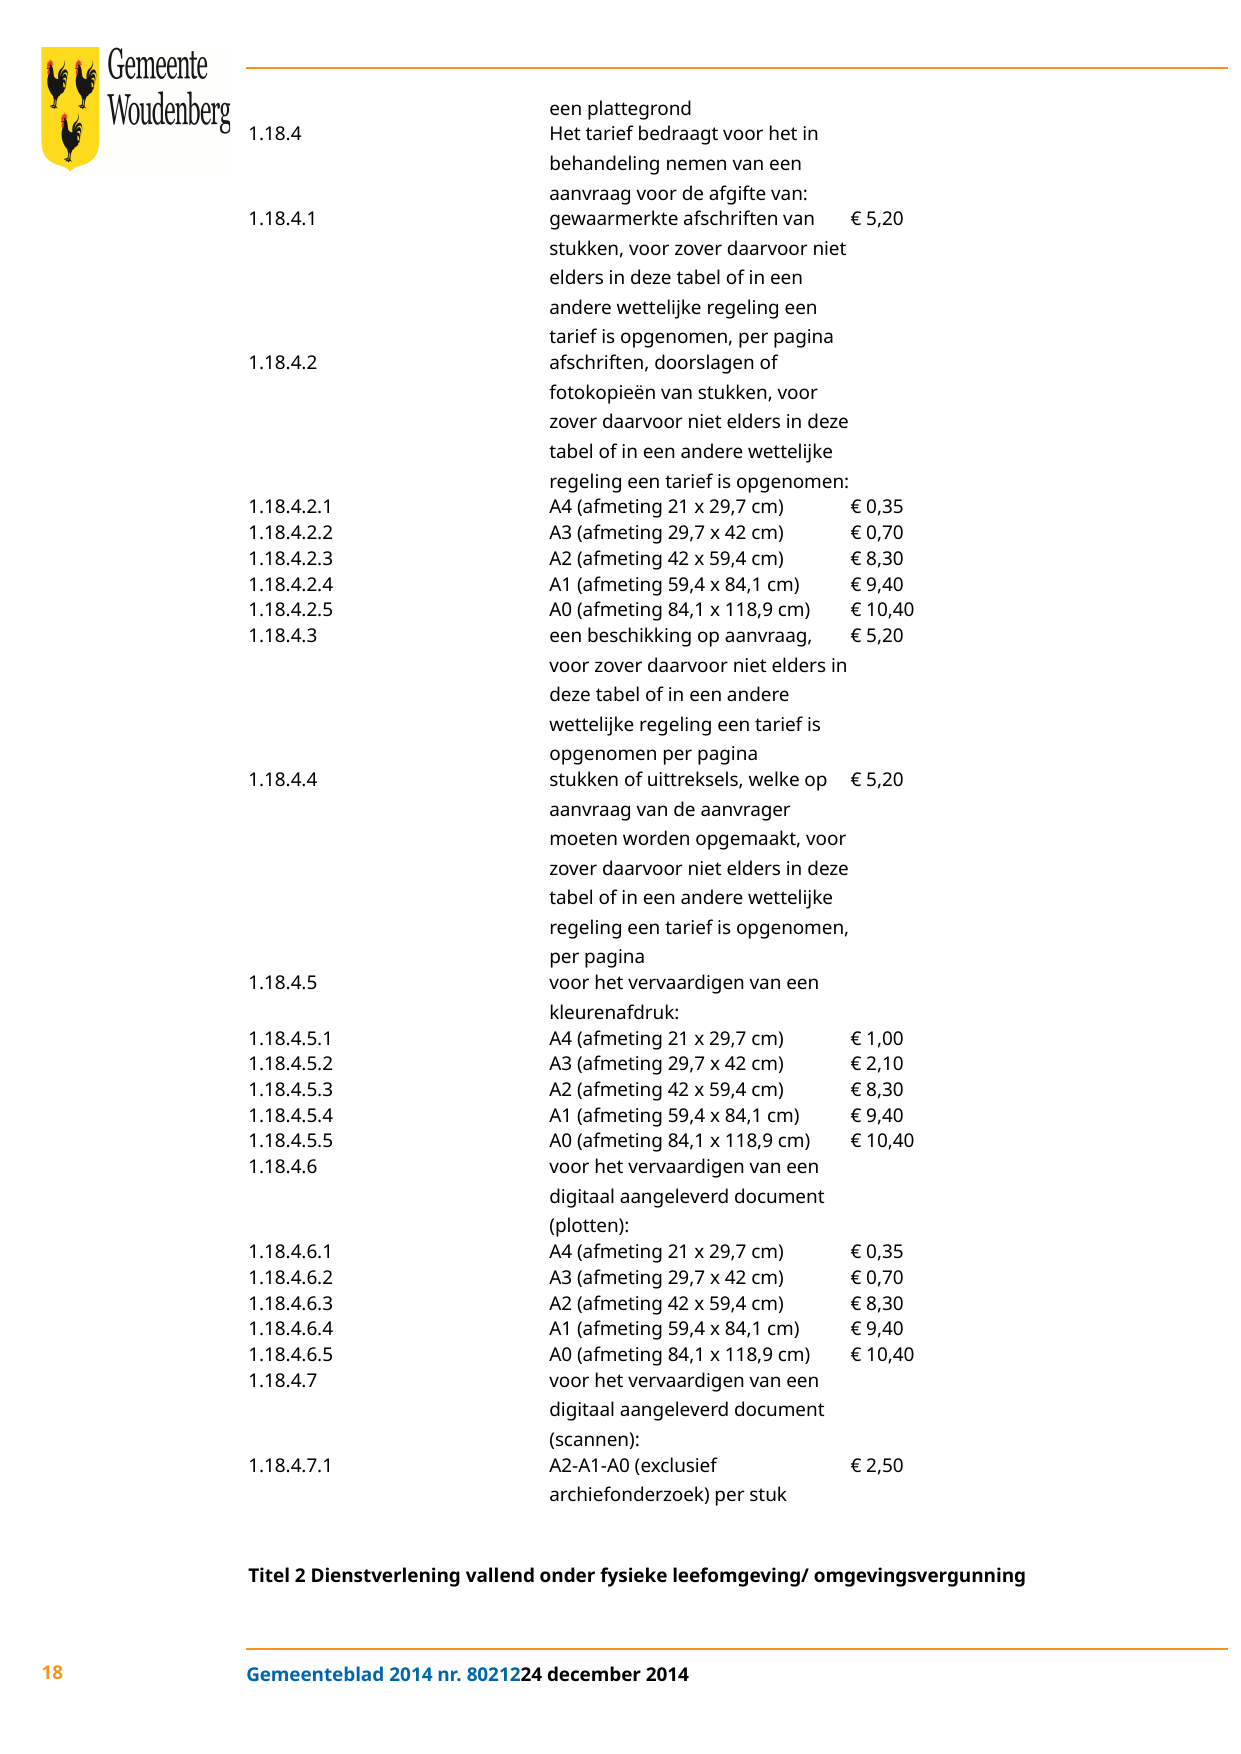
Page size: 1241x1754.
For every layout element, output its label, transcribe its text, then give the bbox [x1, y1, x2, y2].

table_cell € 5,20 [850, 622, 1152, 766]
table_cell € 2,50 [850, 1452, 1152, 1507]
table_cell gewaarmerkte afschriften van stukken, voor zover daarvoor niet elders in deze tabel of in een andere wettelijke regeling een tarief is opgenomen, per pagina [549, 205, 850, 349]
table_cell 1.18.4.5 [248, 970, 549, 1025]
table_cell A1 (afmeting 59,4 x 84,1 cm) [549, 1102, 850, 1128]
table_cell € 0,35 [850, 494, 1152, 519]
table_cell stukken of uittreksels, welke op aanvraag van de aanvrager moeten worden opgemaakt, voor zover daarvoor niet elders in deze tabel of in een andere wettelijke regeling een tarief is opgenomen, per pagina [549, 766, 850, 969]
table_cell [850, 970, 1152, 1025]
picture [41, 47, 231, 172]
table_cell [850, 95, 1152, 121]
table_cell € 0,70 [850, 519, 1152, 545]
table_cell 1.18.4.7.1 [248, 1452, 549, 1507]
table_cell 1.18.4.2.1 [248, 494, 549, 519]
table_cell 1.18.4.6.2 [248, 1264, 549, 1290]
table_cell A1 (afmeting 59,4 x 84,1 cm) [549, 1316, 850, 1341]
table_cell A3 (afmeting 29,7 x 42 cm) [549, 519, 850, 545]
table_cell voor het vervaardigen van een digitaal aangeleverd document (plotten): [549, 1154, 850, 1238]
table_cell A2 (afmeting 42 x 59,4 cm) [549, 1076, 850, 1102]
table_cell 1.18.4.7 [248, 1367, 549, 1452]
table_cell afschriften, doorslagen of fotokopieën van stukken, voor zover daarvoor niet elders in deze tabel of in een andere wettelijke regeling een tarief is opgenomen: [549, 350, 850, 493]
table_cell 1.18.4.6.1 [248, 1238, 549, 1264]
table_cell A2 (afmeting 42 x 59,4 cm) [549, 1290, 850, 1316]
table_cell € 10,40 [850, 1341, 1152, 1367]
table_cell A0 (afmeting 84,1 x 118,9 cm) [549, 1341, 850, 1367]
table_cell 1.18.4.5.3 [248, 1076, 549, 1102]
table_cell 1.18.4.2.5 [248, 596, 549, 622]
table_cell 1.18.4.5.5 [248, 1128, 549, 1153]
table_cell A0 (afmeting 84,1 x 118,9 cm) [549, 596, 850, 622]
table_cell [850, 121, 1152, 205]
table_cell een beschikking op aanvraag, voor zover daarvoor niet elders in deze tabel of in een andere wettelijke regeling een tarief is opgenomen per pagina [549, 622, 850, 766]
table_cell 1.18.4.2.2 [248, 519, 549, 545]
table_cell € 0,70 [850, 1264, 1152, 1290]
table_cell A2-A1-A0 (exclusief archiefonderzoek) per stuk [549, 1452, 850, 1507]
table_cell A4 (afmeting 21 x 29,7 cm) [549, 1238, 850, 1264]
table_cell € 5,20 [850, 766, 1152, 969]
table_cell [850, 350, 1152, 493]
table_cell voor het vervaardigen van een kleurenafdruk: [549, 970, 850, 1025]
table_cell € 5,20 [850, 205, 1152, 349]
table_cell A2 (afmeting 42 x 59,4 cm) [549, 545, 850, 571]
table_cell 1.18.4.5.4 [248, 1102, 549, 1128]
table_cell voor het vervaardigen van een digitaal aangeleverd document (scannen): [549, 1367, 850, 1452]
table_cell 1.18.4.3 [248, 622, 549, 766]
text Titel 2 Dienstverlening vallend onder fysieke leefomgeving/ omgevingsvergunning [248, 1562, 1152, 1588]
table_cell 1.18.4.6 [248, 1154, 549, 1238]
table_cell 1.18.4.6.5 [248, 1341, 549, 1367]
table_cell € 9,40 [850, 1316, 1152, 1341]
table_cell 1.18.4.1 [248, 205, 549, 349]
table_cell een plattegrond [549, 95, 850, 121]
table_cell 1.18.4 [248, 121, 549, 205]
table_cell 1.18.4.5.1 [248, 1025, 549, 1051]
table_cell 1.18.4.2 [248, 350, 549, 493]
table_cell 1.18.4.2.4 [248, 571, 549, 596]
table_cell 1.18.4.2.3 [248, 545, 549, 571]
table_cell A4 (afmeting 21 x 29,7 cm) [549, 494, 850, 519]
table_cell 1.18.4.5.2 [248, 1051, 549, 1076]
table_cell € 0,35 [850, 1238, 1152, 1264]
table_cell A1 (afmeting 59,4 x 84,1 cm) [549, 571, 850, 596]
table_cell [850, 1154, 1152, 1238]
table_cell A4 (afmeting 21 x 29,7 cm) [549, 1025, 850, 1051]
table_cell € 8,30 [850, 1076, 1152, 1102]
table_cell [248, 95, 549, 121]
table_cell € 10,40 [850, 596, 1152, 622]
table_cell A3 (afmeting 29,7 x 42 cm) [549, 1264, 850, 1290]
table_cell € 9,40 [850, 1102, 1152, 1128]
table_cell € 1,00 [850, 1025, 1152, 1051]
table_cell € 10,40 [850, 1128, 1152, 1153]
table_cell A0 (afmeting 84,1 x 118,9 cm) [549, 1128, 850, 1153]
table_cell A3 (afmeting 29,7 x 42 cm) [549, 1051, 850, 1076]
table_cell € 2,10 [850, 1051, 1152, 1076]
table_cell € 9,40 [850, 571, 1152, 596]
table_cell [850, 1367, 1152, 1452]
table_cell 1.18.4.6.3 [248, 1290, 549, 1316]
table_cell 1.18.4.6.4 [248, 1316, 549, 1341]
table_cell € 8,30 [850, 1290, 1152, 1316]
table_cell € 8,30 [850, 545, 1152, 571]
table_cell 1.18.4.4 [248, 766, 549, 969]
table_cell Het tarief bedraagt voor het in behandeling nemen van een aanvraag voor de afgifte van: [549, 121, 850, 205]
